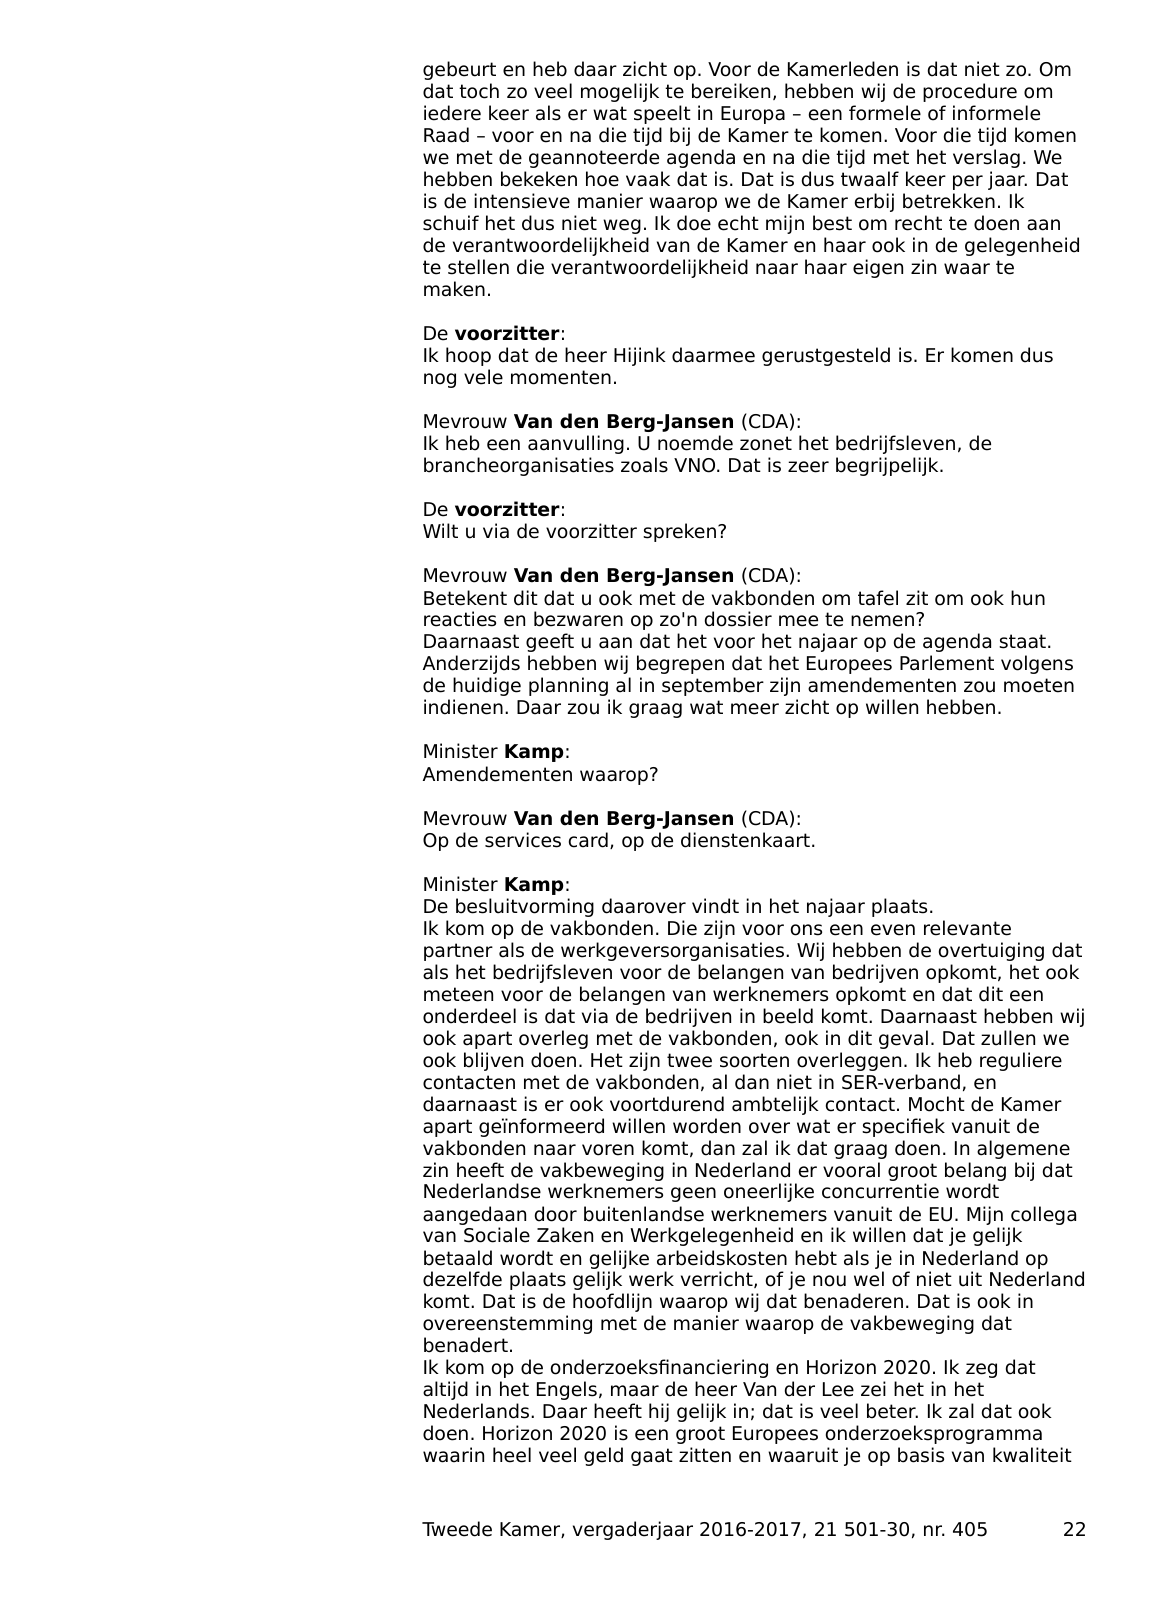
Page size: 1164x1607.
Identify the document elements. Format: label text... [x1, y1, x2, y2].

text Minister Kamp: [422, 874, 1087, 896]
text De voorzitter: [422, 323, 1087, 345]
text Op de services card, op de dienstenkaart. [422, 829, 1087, 852]
text Ik kom op de vakbonden. Die zijn voor ons een even relevante partner als de werkgeversorganisaties. Wij hebben de overtuiging dat als het bedrijfsleven voor de belangen van bedrijven opkomt, het ook meteen voor de belangen van werknemers opkomt en dat dit een onderdeel is dat via de bedrijven in beeld komt. Daarnaast hebben wij ook apart overleg met de vakbonden, ook in dit geval. Dat zullen we ook blijven doen. Het zijn twee soorten overleggen. Ik heb reguliere contacten met de vakbonden, al dan niet in SER-verband, en daarnaast is er ook voortdurend ambtelijk contact. Mocht de Kamer apart geïnformeerd willen worden over wat er specifiek vanuit de vakbonden naar voren komt, dan zal ik dat graag doen. In algemene zin heeft de vakbeweging in Nederland er vooral groot belang bij dat Nederlandse werknemers geen oneerlijke concurrentie wordt aangedaan door buitenlandse werknemers vanuit de EU. Mijn collega van Sociale Zaken en Werkgelegenheid en ik willen dat je gelijk betaald wordt en gelijke arbeidskosten hebt als je in Nederland op dezelfde plaats gelijk werk verricht, of je nou wel of niet uit Nederland komt. Dat is de hoofdlijn waarop wij dat benaderen. Dat is ook in overeenstemming met de manier waarop de vakbeweging dat benadert. [422, 918, 1087, 1357]
text Mevrouw Van den Berg-Jansen (CDA): [422, 565, 1087, 587]
text Wilt u via de voorzitter spreken? [422, 521, 1087, 543]
text Mevrouw Van den Berg-Jansen (CDA): [422, 808, 1087, 829]
text De voorzitter: [422, 499, 1087, 521]
text gebeurt en heb daar zicht op. Voor de Kamerleden is dat niet zo. Om dat toch zo veel mogelijk te bereiken, hebben wij de procedure om iedere keer als er wat speelt in Europa – een formele of informele Raad – voor en na die tijd bij de Kamer te komen. Voor die tijd komen we met de geannoteerde agenda en na die tijd met het verslag. We hebben bekeken hoe vaak dat is. Dat is dus twaalf keer per jaar. Dat is de intensieve manier waarop we de Kamer erbij betrekken. Ik schuif het dus niet weg. Ik doe echt mijn best om recht te doen aan de verantwoordelijkheid van de Kamer en haar ook in de gelegenheid te stellen die verantwoordelijkheid naar haar eigen zin waar te maken. [422, 59, 1087, 301]
text De besluitvorming daarover vindt in het najaar plaats. [422, 896, 1087, 918]
text Ik kom op de onderzoeksfinanciering en Horizon 2020. Ik zeg dat altijd in het Engels, maar de heer Van der Lee zei het in het Nederlands. Daar heeft hij gelijk in; dat is veel beter. Ik zal dat ook doen. Horizon 2020 is een groot Europees onderzoeksprogramma waarin heel veel geld gaat zitten en waaruit je op basis van kwaliteit [422, 1357, 1087, 1467]
text Ik heb een aanvulling. U noemde zonet het bedrijfsleven, de brancheorganisaties zoals VNO. Dat is zeer begrijpelijk. [422, 433, 1087, 477]
text Mevrouw Van den Berg-Jansen (CDA): [422, 411, 1087, 433]
text Amendementen waarop? [422, 763, 1087, 785]
text Betekent dit dat u ook met de vakbonden om tafel zit om ook hun reacties en bezwaren op zo'n dossier mee te nemen? [422, 587, 1087, 631]
text Minister Kamp: [422, 741, 1087, 763]
text Daarnaast geeft u aan dat het voor het najaar op de agenda staat. Anderzijds hebben wij begrepen dat het Europees Parlement volgens de huidige planning al in september zijn amendementen zou moeten indienen. Daar zou ik graag wat meer zicht op willen hebben. [422, 631, 1087, 719]
text Ik hoop dat de heer Hijink daarmee gerustgesteld is. Er komen dus nog vele momenten. [422, 345, 1087, 389]
